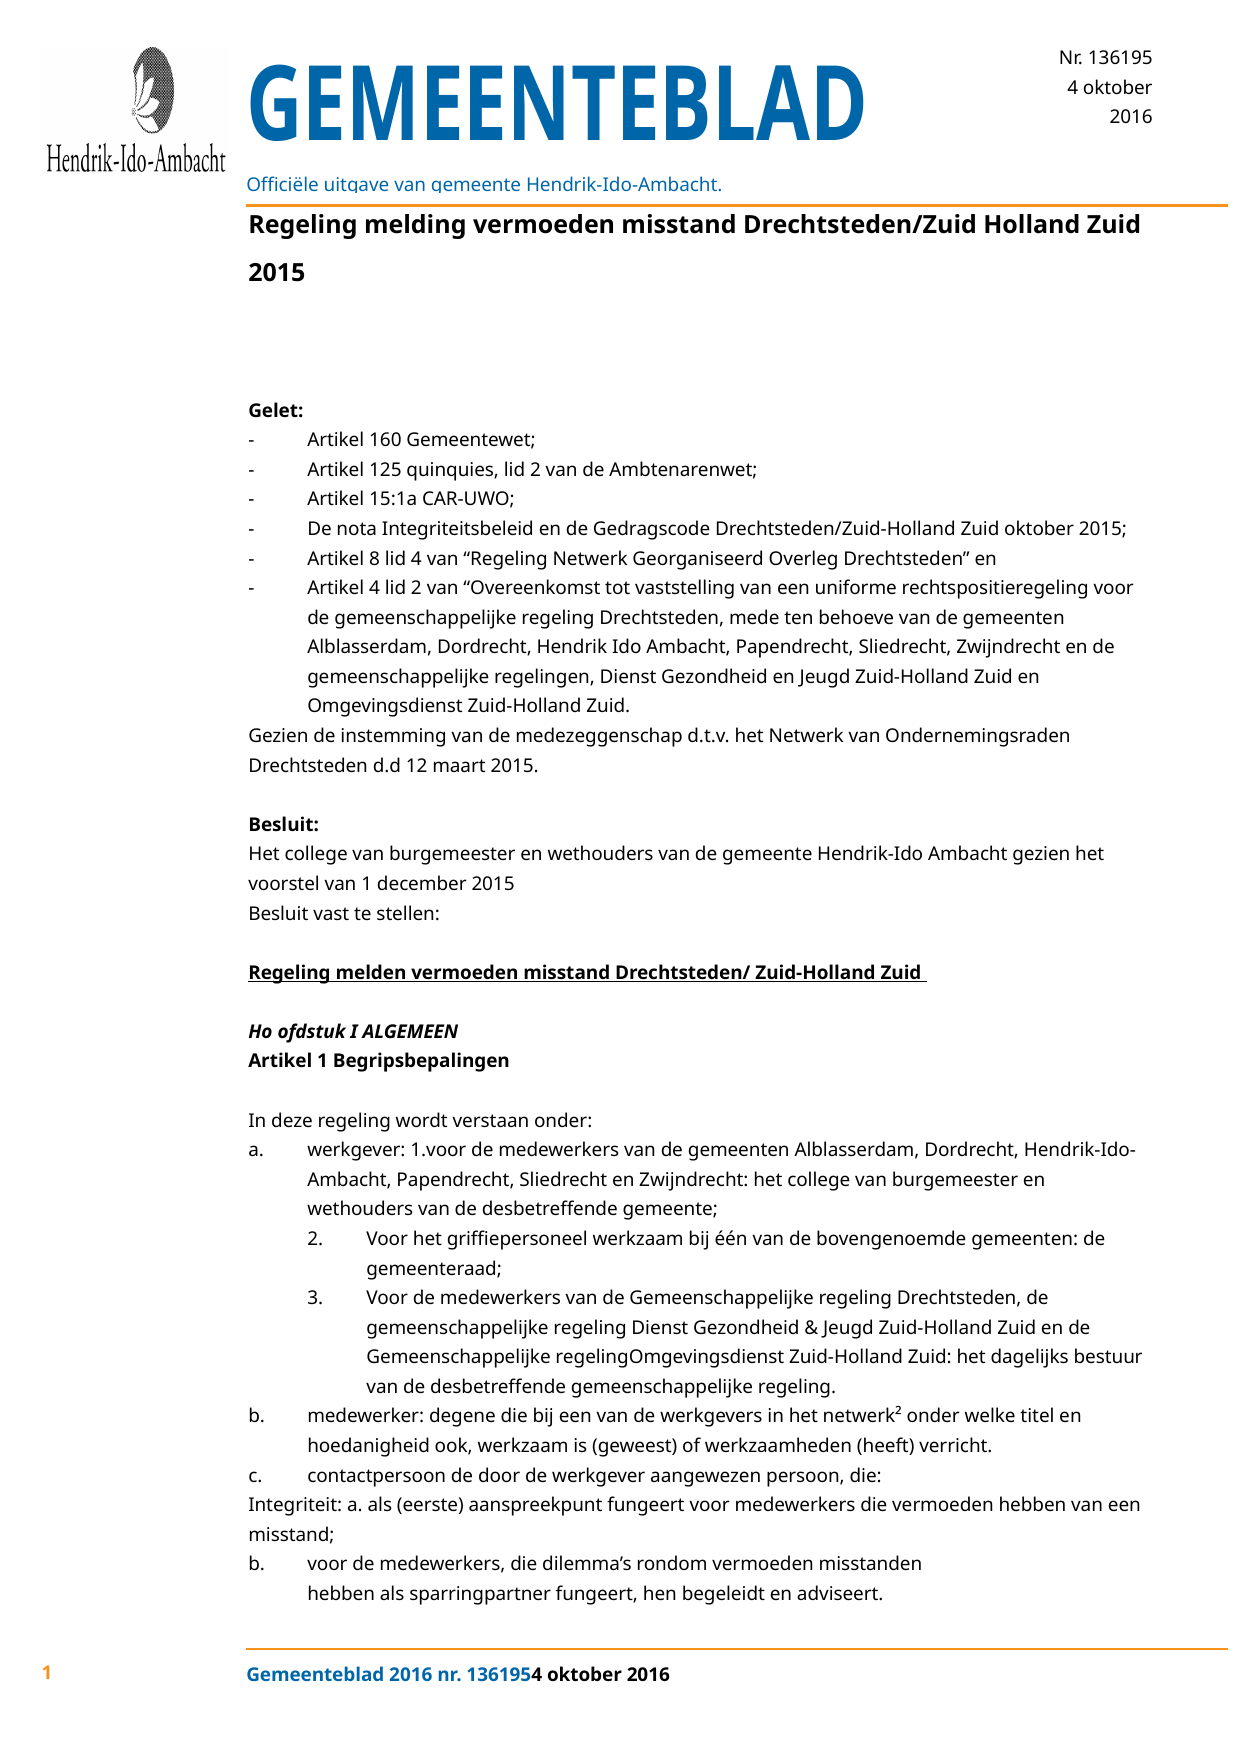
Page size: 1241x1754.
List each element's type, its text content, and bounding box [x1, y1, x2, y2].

list Artikel 8 lid 4 van “Regeling Netwerk Georganiseerd Overleg Drechtsteden” en [248, 545, 1152, 570]
text Integriteit: a. als (eerste) aanspreekpunt fungeert voor medewerkers die vermoeden hebben van een misstand; [248, 1491, 1152, 1547]
picture [41, 47, 231, 172]
list voor de medewerkers, die dilemma’s rondom vermoeden misstanden [248, 1551, 1152, 1576]
list hebben als sparringpartner fungeert, hen begeleidt en adviseert. [248, 1580, 1152, 1606]
text In deze regeling wordt verstaan onder: [248, 1107, 1152, 1132]
list Voor het griffiepersoneel werkzaam bij één van de bovengenoemde gemeenten: de gemeenteraad; [307, 1225, 1152, 1280]
list werkgever: 1.voor de medewerkers van de gemeenten Alblasserdam, Dordrecht, Hendrik-Ido-Ambacht, Papendrecht, Sliedrecht en Zwijndrecht: het college van burgemeester en wethouders van de desbetreffende gemeente; [248, 1136, 1152, 1221]
list medewerker: degene die bij een van de werkgevers in het netwerk² onder welke titel en hoedanigheid ook, werkzaam is (geweest) of werkzaamheden (heeft) verricht. [248, 1403, 1152, 1458]
text Artikel 1 Begripsbepalingen [248, 1048, 1152, 1073]
list Artikel 125 quinquies, lid 2 van de Ambtenarenwet; [248, 456, 1152, 482]
list Artikel 4 lid 2 van “Overeenkomst tot vaststelling van een uniforme rechtspositieregeling voor de gemeenschappelijke regeling Drechtsteden, mede ten behoeve van de gemeenten Alblasserdam, Dordrecht, Hendrik Ido Ambacht, Papendrecht, Sliedrecht, Zwijndrecht en de gemeenschappelijke regelingen, Dienst Gezondheid en Jeugd Zuid-Holland Zuid en Omgevingsdienst Zuid-Holland Zuid. [248, 574, 1152, 718]
text Regeling melding vermoeden misstand Drechtsteden/Zuid Holland Zuid 2015 [248, 207, 1152, 288]
list Voor de medewerkers van de Gemeenschappelijke regeling Drechtsteden, de gemeenschappelijke regeling Dienst Gezondheid & Jeugd Zuid-Holland Zuid en de Gemeenschappelijke regelingOmgevingsdienst Zuid-Holland Zuid: het dagelijks bestuur van de desbetreffende gemeenschappelijke regeling. [307, 1284, 1152, 1399]
list De nota Integriteitsbeleid en de Gedragscode Drechtsteden/Zuid-Holland Zuid oktober 2015; [248, 515, 1152, 541]
text Gezien de instemming van de medezeggenschap d.t.v. het Netwerk van Ondernemingsraden Drechtsteden d.d 12 maart 2015. [248, 722, 1152, 777]
text Besluit: [248, 811, 1152, 837]
text Ho ofdstuk I ALGEMEEN [248, 1018, 1152, 1044]
list Artikel 15:1a CAR-UWO; [248, 486, 1152, 511]
text Besluit vast te stellen: [248, 900, 1152, 925]
text Het college van burgemeester en wethouders van de gemeente Hendrik-Ido Ambacht gezien het voorstel van 1 december 2015 [248, 841, 1152, 896]
text Regeling melden vermoeden misstand Drechtsteden/ Zuid-Holland Zuid [248, 959, 1152, 984]
text Gelet: [248, 397, 1152, 422]
list contactpersoon de door de werkgever aangewezen persoon, die: [248, 1462, 1152, 1487]
list Artikel 160 Gemeentewet; [248, 426, 1152, 452]
